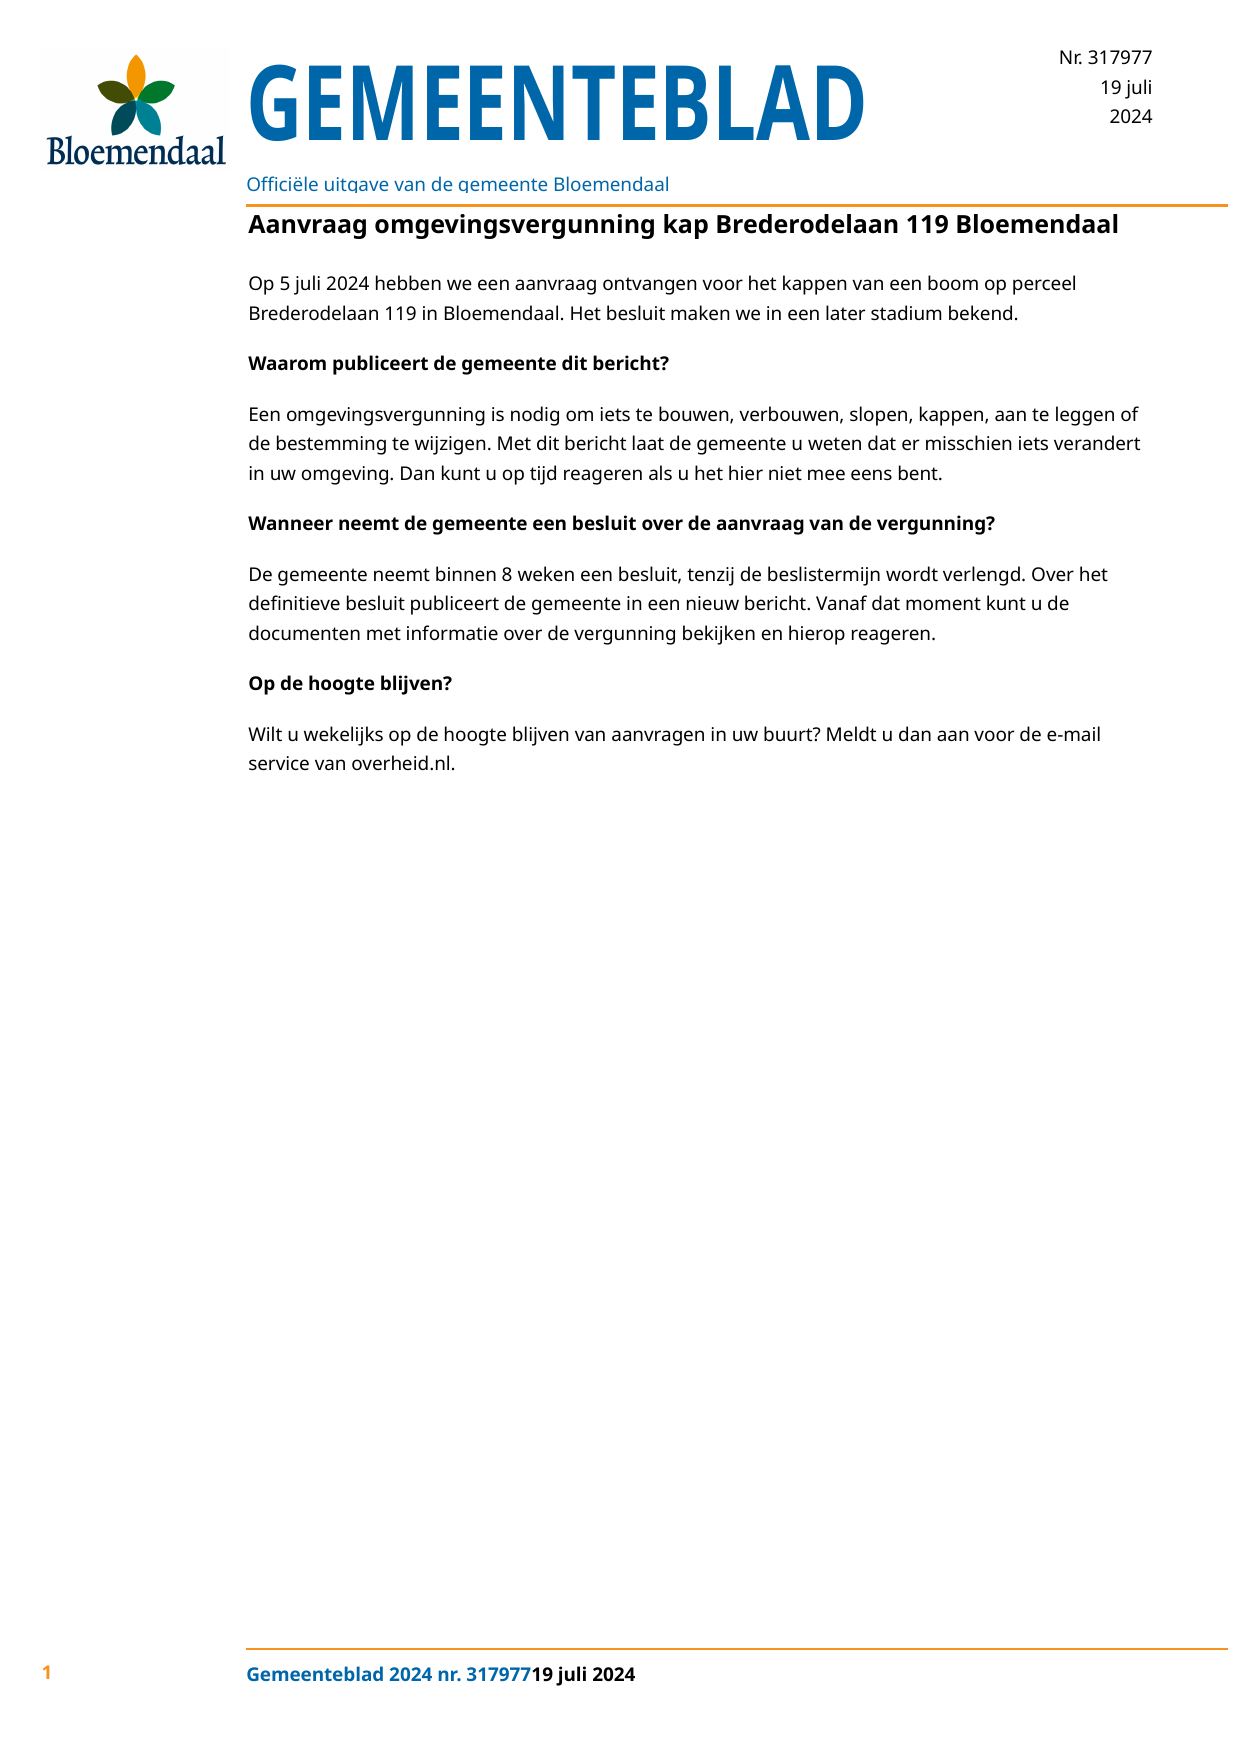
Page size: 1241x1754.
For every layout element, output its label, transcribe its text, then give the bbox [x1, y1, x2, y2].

text Op de hoogte blijven? [248, 670, 1152, 696]
text Aanvraag omgevingsvergunning kap Brederodelaan 119 Bloemendaal [248, 207, 1152, 241]
picture [41, 47, 231, 172]
text Een omgevingsvergunning is nodig om iets te bouwen, verbouwen, slopen, kappen, aan te leggen of de bestemming te wijzigen. Met dit bericht laat de gemeente u weten dat er misschien iets verandert in uw omgeving. Dan kunt u op tijd reageren als u het hier niet mee eens bent. [248, 401, 1152, 486]
text Waarom publiceert de gemeente dit bericht? [248, 350, 1152, 376]
text Wanneer neemt de gemeente een besluit over de aanvraag van de vergunning? [248, 510, 1152, 536]
text Wilt u wekelijks op de hoogte blijven van aanvragen in uw buurt? Meldt u dan aan voor de e-mail service van overheid.nl. [248, 721, 1152, 776]
text Op 5 juli 2024 hebben we een aanvraag ontvangen voor het kappen van een boom op perceel Brederodelaan 119 in Bloemendaal. Het besluit maken we in een later stadium bekend. [248, 270, 1152, 326]
text De gemeente neemt binnen 8 weken een besluit, tenzij de beslistermijn wordt verlengd. Over het definitieve besluit publiceert de gemeente in een nieuw bericht. Vanaf dat moment kunt u de documenten met informatie over de vergunning bekijken en hierop reageren. [248, 561, 1152, 646]
